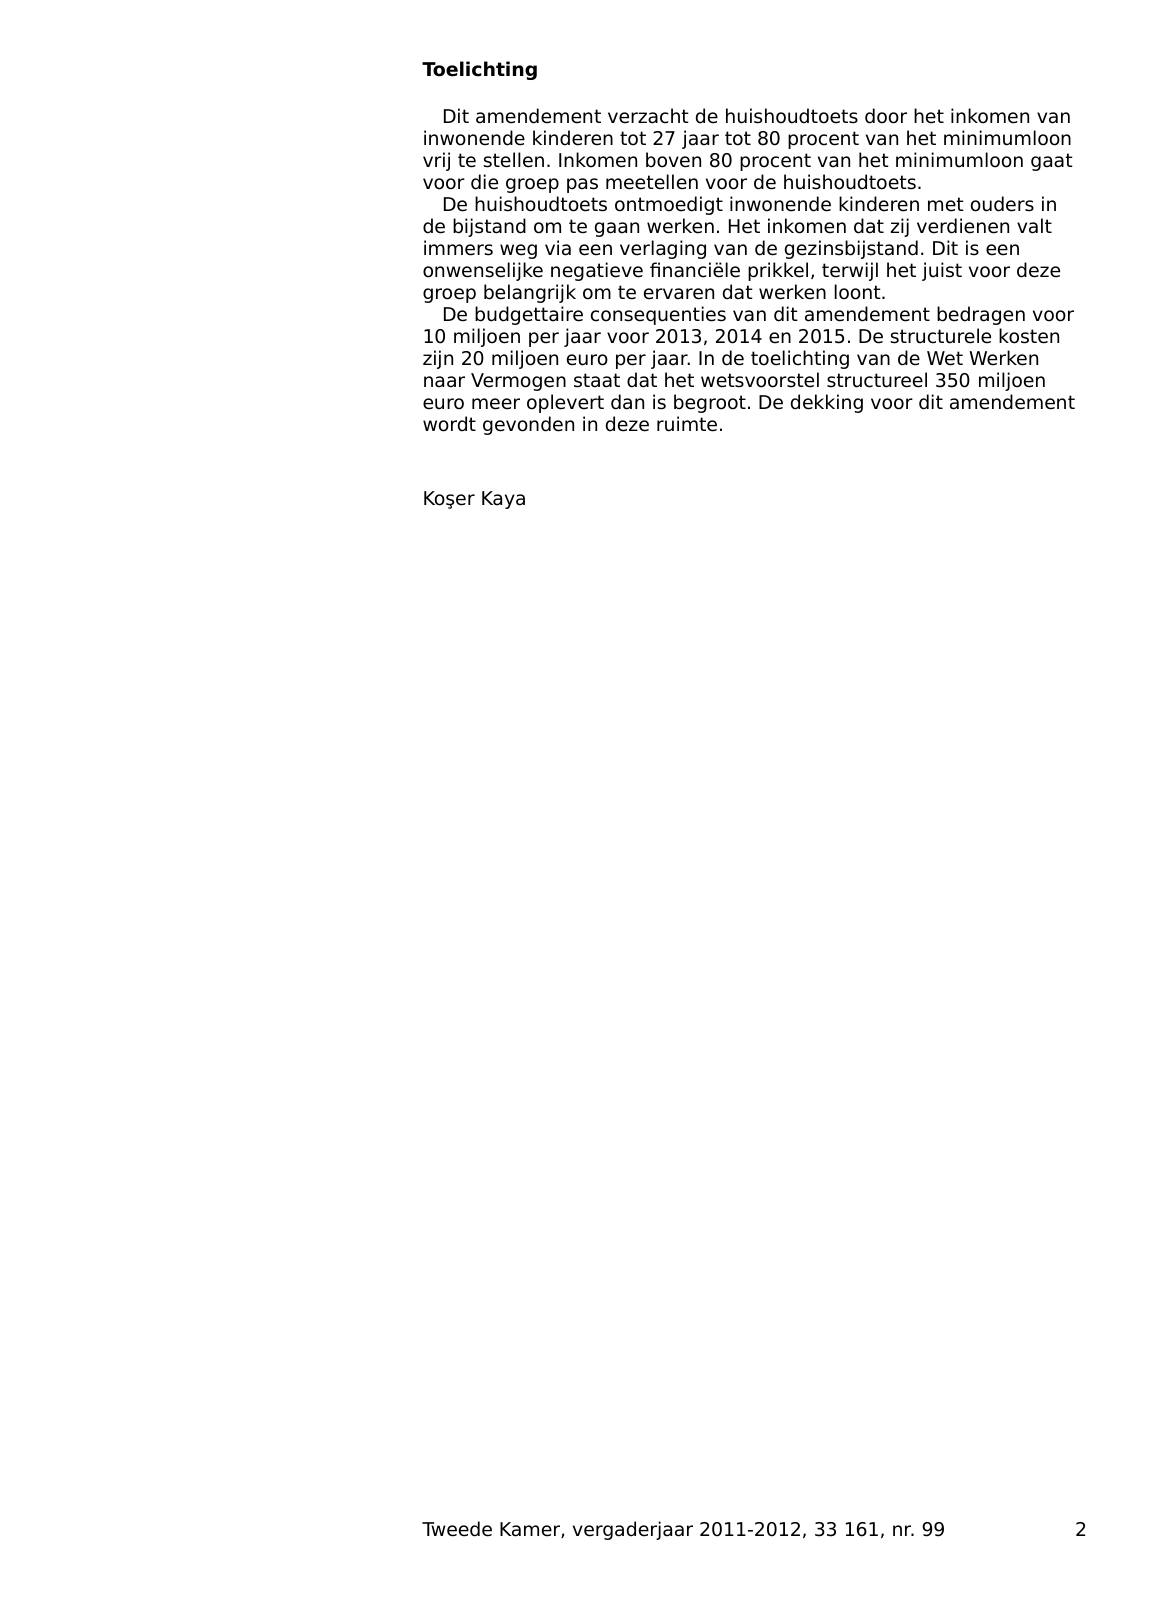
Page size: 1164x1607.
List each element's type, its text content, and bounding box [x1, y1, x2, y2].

text Koşer Kaya [422, 466, 1087, 510]
text De huishoudtoets ontmoedigt inwonende kinderen met ouders in de bijstand om te gaan werken. Het inkomen dat zij verdienen valt immers weg via een verlaging van de gezinsbijstand. Dit is een onwenselijke negatieve financiële prikkel, terwijl het juist voor deze groep belangrijk om te ervaren dat werken loont. [422, 194, 1087, 304]
subtitle Toelichting [422, 59, 1087, 81]
text Dit amendement verzacht de huishoudtoets door het inkomen van inwonende kinderen tot 27 jaar tot 80 procent van het minimumloon vrij te stellen. Inkomen boven 80 procent van het minimumloon gaat voor die groep pas meetellen voor de huishoudtoets. [422, 106, 1087, 194]
text De budgettaire consequenties van dit amendement bedragen voor 10 miljoen per jaar voor 2013, 2014 en 2015. De structurele kosten zijn 20 miljoen euro per jaar. In de toelichting van de Wet Werken naar Vermogen staat dat het wetsvoorstel structureel 350 miljoen euro meer oplevert dan is begroot. De dekking voor dit amendement wordt gevonden in deze ruimte. [422, 304, 1087, 436]
